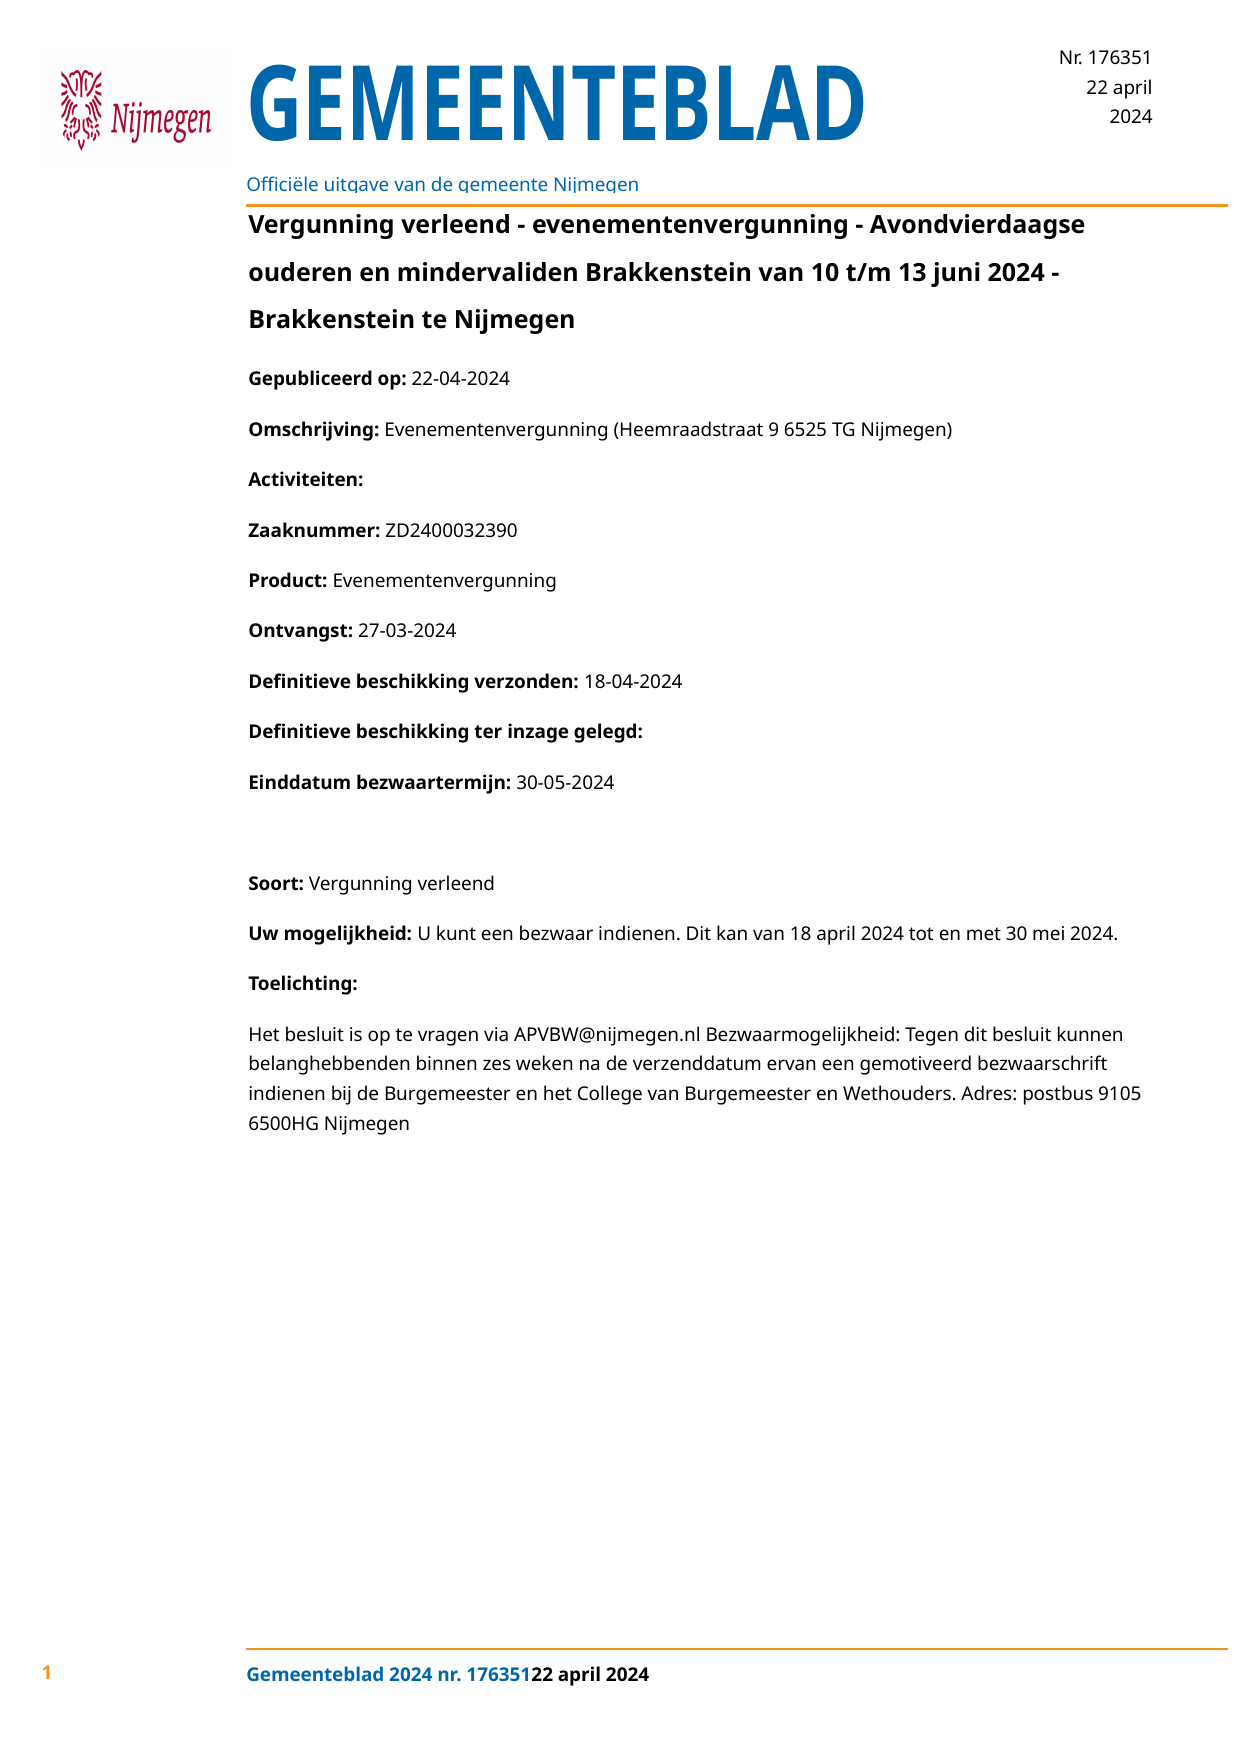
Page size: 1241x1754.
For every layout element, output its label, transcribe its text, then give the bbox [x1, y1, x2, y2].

text Einddatum bezwaartermijn: 30-05-2024 [248, 769, 1152, 794]
text Toelichting: [248, 971, 1152, 996]
text Gepubliceerd op: 22-04-2024 [248, 366, 1152, 391]
text Vergunning verleend - evenementenvergunning - Avondvierdaagse ouderen en mindervaliden Brakkenstein van 10 t/m 13 juni 2024 - Brakkenstein te Nijmegen [248, 207, 1152, 336]
text Definitieve beschikking verzonden: 18-04-2024 [248, 668, 1152, 694]
text Het besluit is op te vragen via APVBW@nijmegen.nl Bezwaarmogelijkheid: Tegen dit besluit kunnen belanghebbenden binnen zes weken na de verzenddatum ervan een gemotiveerd bezwaarschrift indienen bij de Burgemeester en het College van Burgemeester en Wethouders. Adres: postbus 9105 6500HG Nijmegen [248, 1021, 1152, 1135]
text Soort: Vergunning verleend [248, 870, 1152, 895]
text Ontvangst: 27-03-2024 [248, 618, 1152, 643]
text Definitieve beschikking ter inzage gelegd: [248, 718, 1152, 744]
text Zaaknummer: ZD2400032390 [248, 517, 1152, 542]
text Omschrijving: Evenementenvergunning (Heemraadstraat 9 6525 TG Nijmegen) [248, 416, 1152, 442]
text Uw mogelijkheid: U kunt een bezwaar indienen. Dit kan van 18 april 2024 tot en met 30 mei 2024. [248, 920, 1152, 946]
text Activiteiten: [248, 466, 1152, 492]
picture [41, 47, 231, 172]
text Product: Evenementenvergunning [248, 567, 1152, 593]
